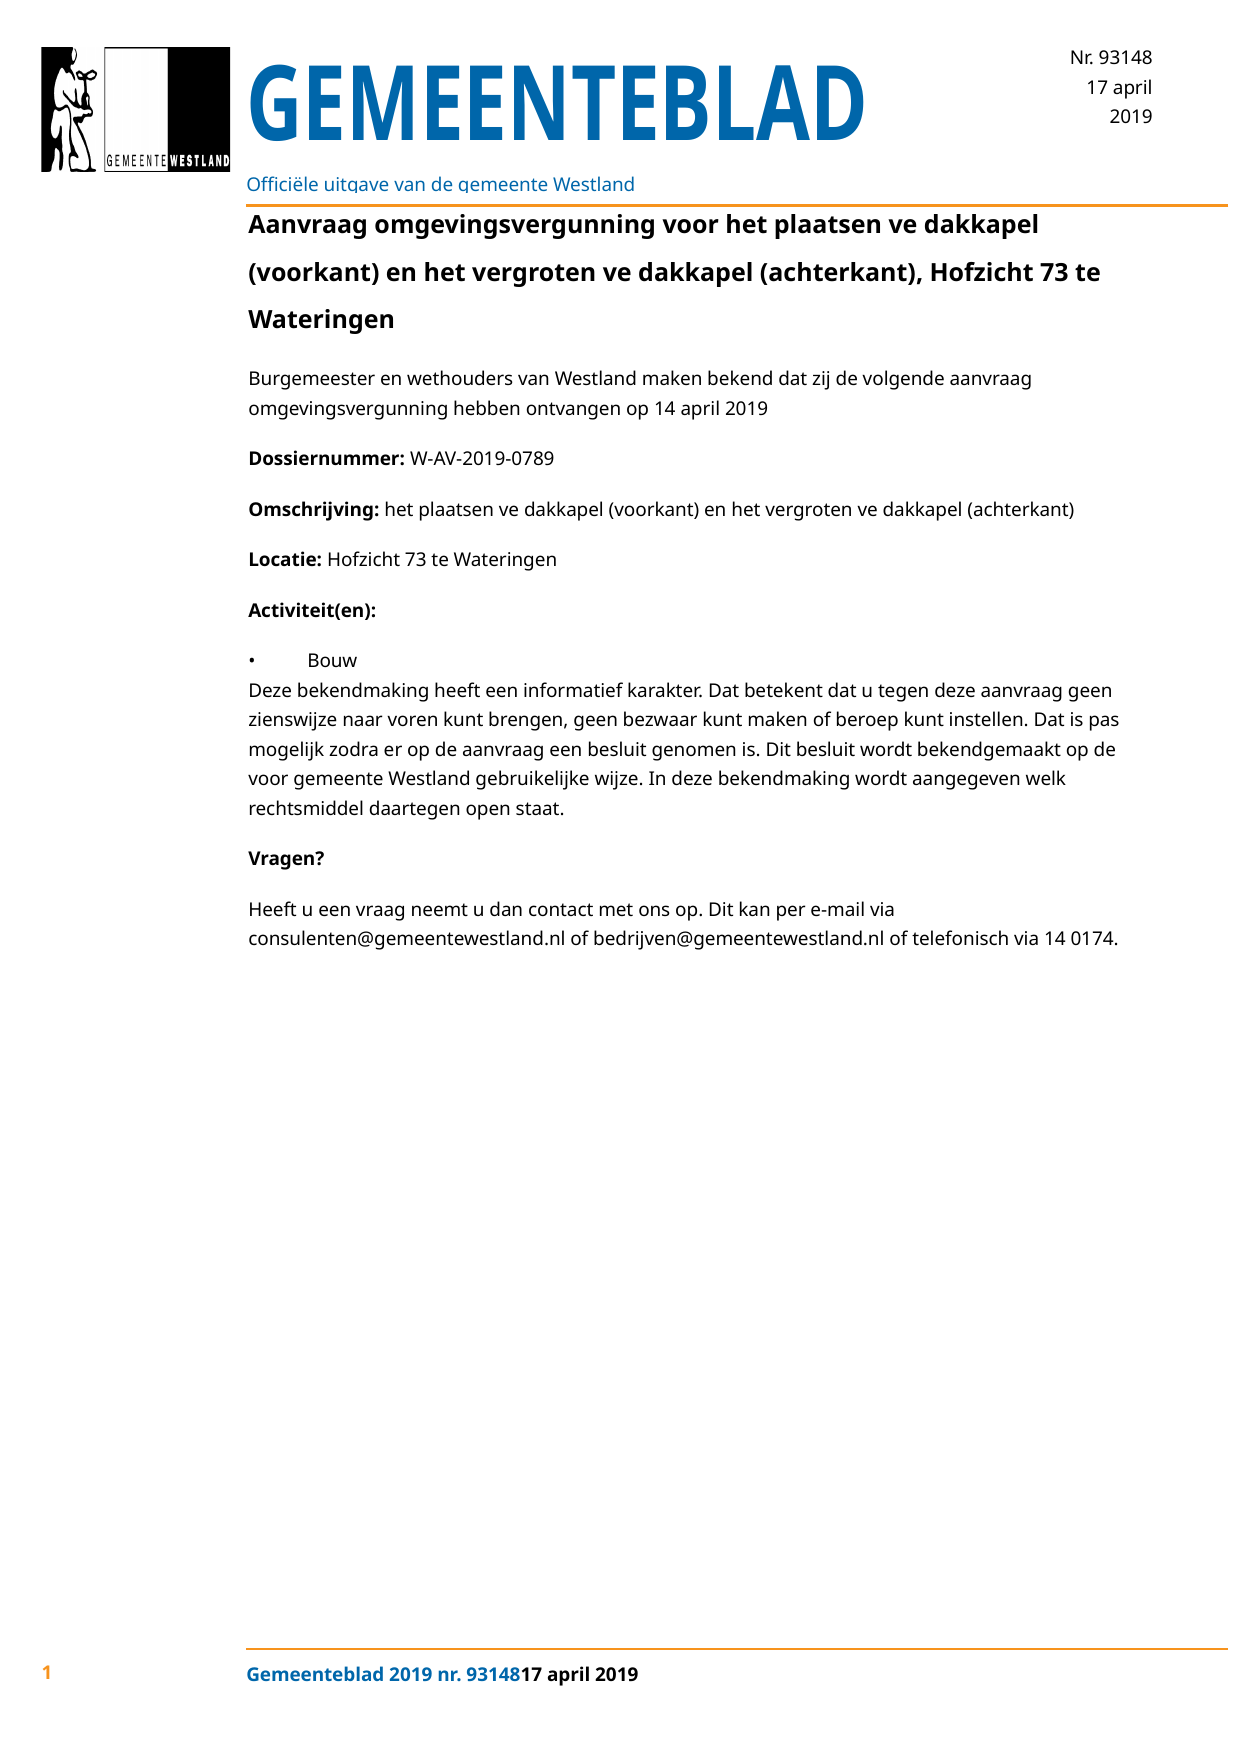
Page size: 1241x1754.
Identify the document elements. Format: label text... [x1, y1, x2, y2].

text Locatie: Hofzicht 73 te Wateringen [248, 546, 1152, 572]
text Omschrijving: het plaatsen ve dakkapel (voorkant) en het vergroten ve dakkapel (achterkant) [248, 496, 1152, 522]
text Dossiernummer: W-AV-2019-0789 [248, 446, 1152, 471]
text Burgemeester en wethouders van Westland maken bekend dat zij de volgende aanvraag omgevingsvergunning hebben ontvangen op 14 april 2019 [248, 366, 1152, 421]
text Heeft u een vraag neemt u dan contact met ons op. Dit kan per e-mail via consulenten@gemeentewestland.nl of bedrijven@gemeentewestland.nl of telefonisch via 14 0174. [248, 896, 1152, 951]
text Aanvraag omgevingsvergunning voor het plaatsen ve dakkapel (voorkant) en het vergroten ve dakkapel (achterkant), Hofzicht 73 te Wateringen [248, 207, 1152, 336]
list Bouw [248, 647, 1152, 673]
text Vragen? [248, 846, 1152, 871]
picture [41, 47, 231, 172]
text Activiteit(en): [248, 597, 1152, 622]
text Deze bekendmaking heeft een informatief karakter. Dat betekent dat u tegen deze aanvraag geen zienswijze naar voren kunt brengen, geen bezwaar kunt maken of beroep kunt instellen. Dat is pas mogelijk zodra er op de aanvraag een besluit genomen is. Dit besluit wordt bekendgemaakt op de voor gemeente Westland gebruikelijke wijze. In deze bekendmaking wordt aangegeven welk rechtsmiddel daartegen open staat. [248, 677, 1152, 821]
